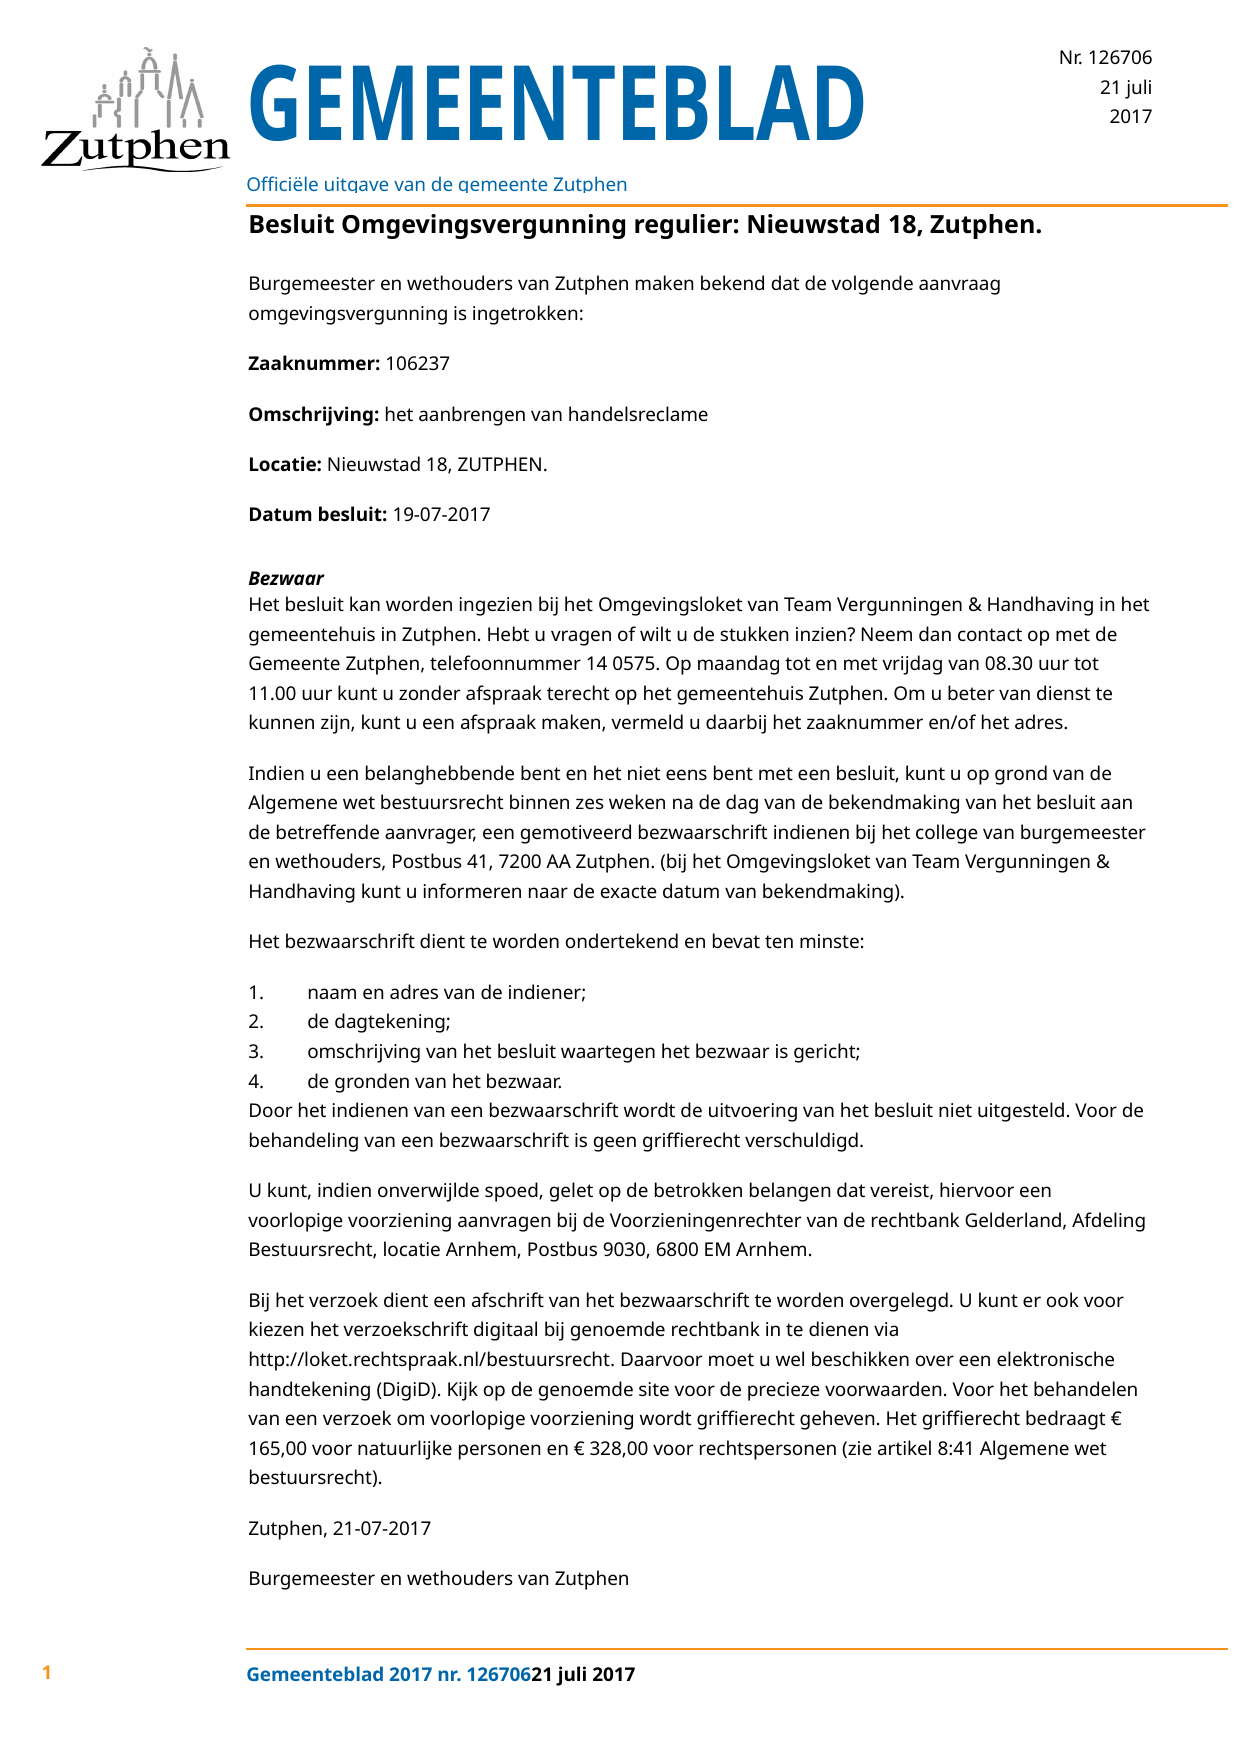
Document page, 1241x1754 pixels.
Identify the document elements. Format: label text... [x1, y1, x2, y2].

picture [41, 47, 231, 172]
text Burgemeester en wethouders van Zutphen maken bekend dat de volgende aanvraag omgevingsvergunning is ingetrokken: [248, 270, 1152, 326]
text Bezwaar [248, 566, 1152, 591]
list omschrijving van het besluit waartegen het bezwaar is gericht; [248, 1038, 1152, 1064]
text Locatie: Nieuwstad 18, ZUTPHEN. [248, 451, 1152, 477]
text U kunt, indien onverwijlde spoed, gelet op de betrokken belangen dat vereist, hiervoor een voorlopige voorziening aanvragen bij de Voorzieningenrechter van de rechtbank Gelderland, Afdeling Bestuursrecht, locatie Arnhem, Postbus 9030, 6800 EM Arnhem. [248, 1177, 1152, 1262]
text Omschrijving: het aanbrengen van handelsreclame [248, 401, 1152, 426]
text Zutphen, 21-07-2017 [248, 1515, 1152, 1541]
text Datum besluit: 19-07-2017 [248, 502, 1152, 527]
text Burgemeester en wethouders van Zutphen [248, 1565, 1152, 1591]
list de dagtekening; [248, 1009, 1152, 1034]
text Zaaknummer: 106237 [248, 350, 1152, 376]
text Het bezwaarschrift dient te worden ondertekend en bevat ten minste: [248, 929, 1152, 954]
text Door het indienen van een bezwaarschrift wordt de uitvoering van het besluit niet uitgesteld. Voor de behandeling van een bezwaarschrift is geen griffierecht verschuldigd. [248, 1097, 1152, 1153]
list de gronden van het bezwaar. [248, 1068, 1152, 1094]
text Besluit Omgevingsvergunning regulier: Nieuwstad 18, Zutphen. [248, 207, 1152, 241]
text Indien u een belanghebbende bent en het niet eens bent met een besluit, kunt u op grond van de Algemene wet bestuursrecht binnen zes weken na de dag van de bekendmaking van het besluit aan de betreffende aanvrager, een gemotiveerd bezwaarschrift indienen bij het college van burgemeester en wethouders, Postbus 41, 7200 AA Zutphen. (bij het Omgevingsloket van Team Vergunningen & Handhaving kunt u informeren naar de exacte datum van bekendmaking). [248, 760, 1152, 904]
text Bij het verzoek dient een afschrift van het bezwaarschrift te worden overgelegd. U kunt er ook voor kiezen het verzoekschrift digitaal bij genoemde rechtbank in te dienen via http://loket.rechtspraak.nl/bestuursrecht. Daarvoor moet u wel beschikken over een elektronische handtekening (DigiD). Kijk op de genoemde site voor de precieze voorwaarden. Voor het behandelen van een verzoek om voorlopige voorziening wordt griffierecht geheven. Het griffierecht bedraagt € 165,00 voor natuurlijke personen en € 328,00 voor rechtspersonen (zie artikel 8:41 Algemene wet bestuursrecht). [248, 1287, 1152, 1490]
list naam en adres van de indiener; [248, 979, 1152, 1005]
text Het besluit kan worden ingezien bij het Omgevingsloket van Team Vergunningen & Handhaving in het gemeentehuis in Zutphen. Hebt u vragen of wilt u de stukken inzien? Neem dan contact op met de Gemeente Zutphen, telefoonnummer 14 0575. Op maandag tot en met vrijdag van 08.30 uur tot 11.00 uur kunt u zonder afspraak terecht op het gemeentehuis Zutphen. Om u beter van dienst te kunnen zijn, kunt u een afspraak maken, vermeld u daarbij het zaaknummer en/of het adres. [248, 591, 1152, 735]
